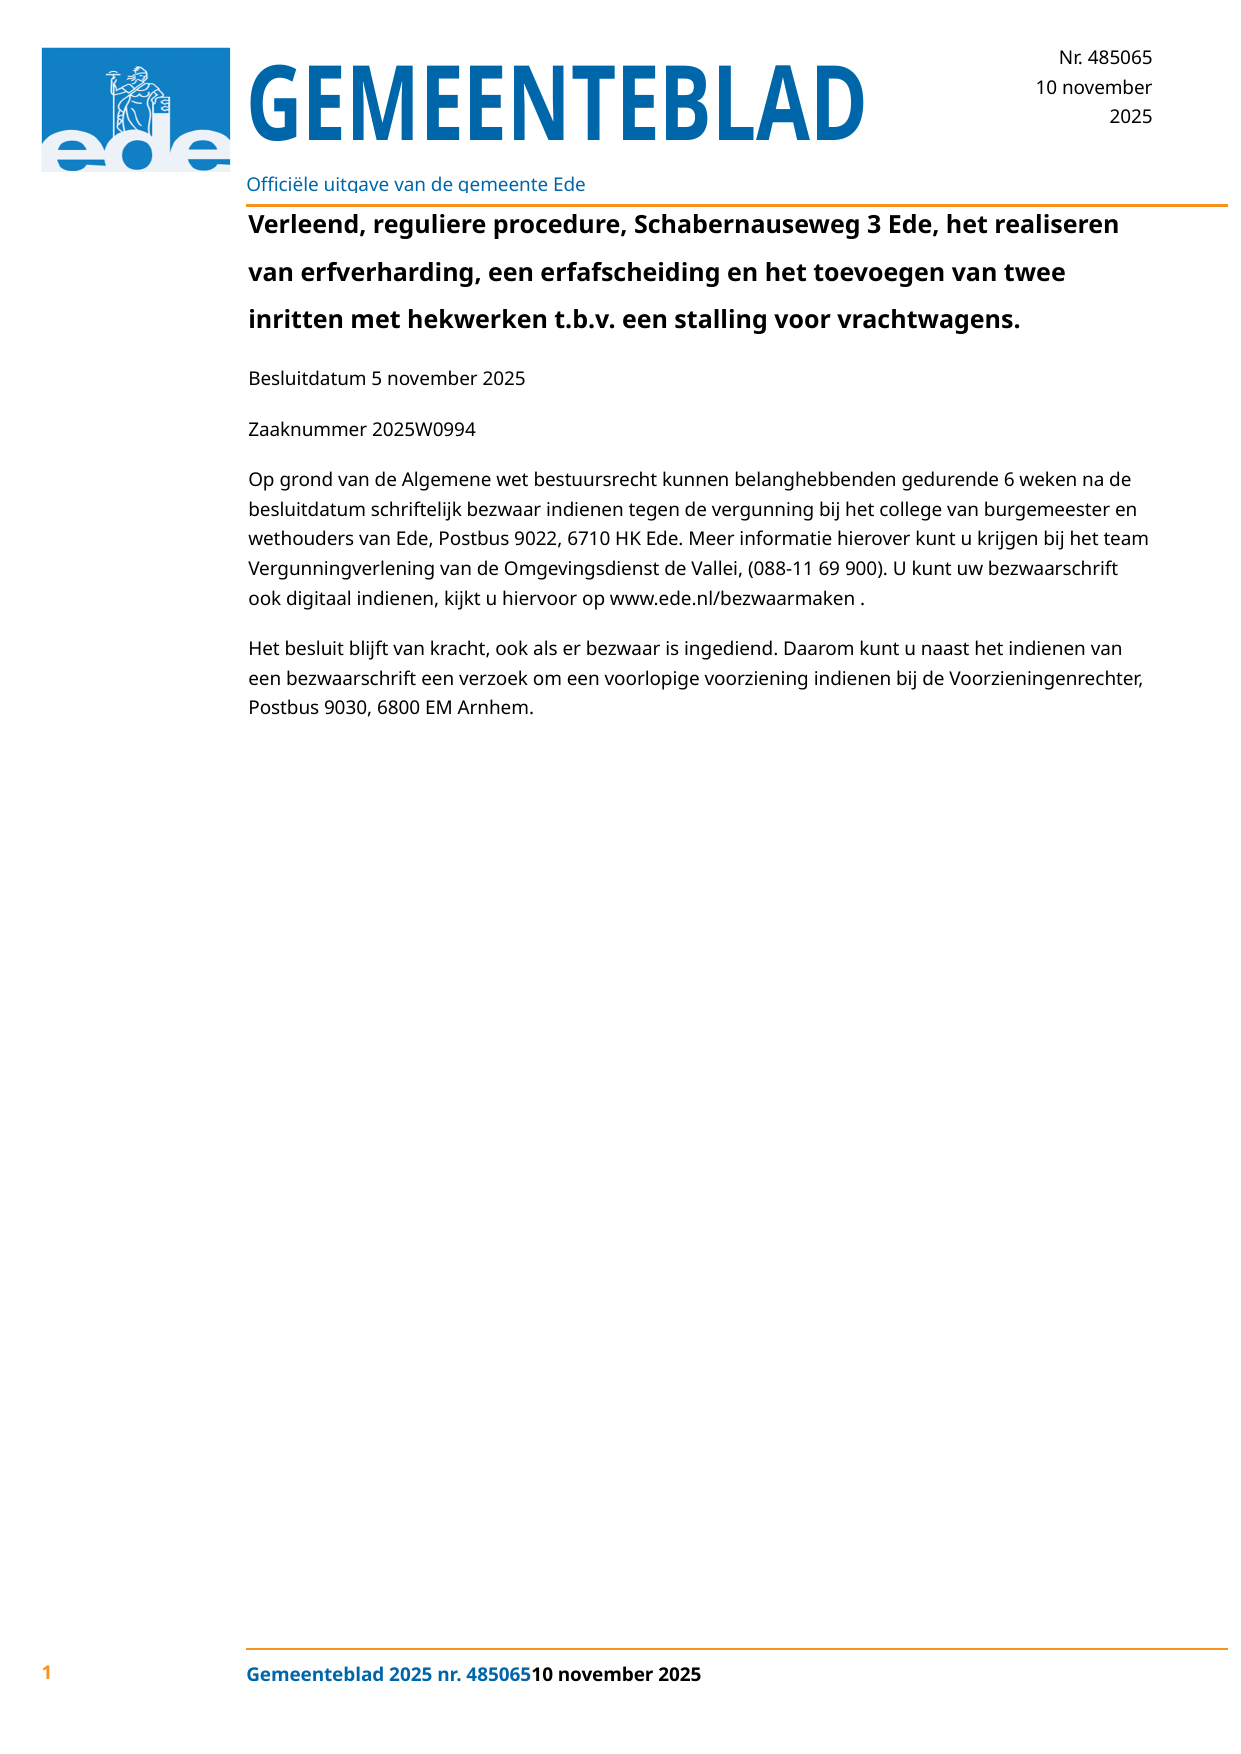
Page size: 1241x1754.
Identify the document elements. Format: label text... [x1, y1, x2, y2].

text Op grond van de Algemene wet bestuursrecht kunnen belanghebbenden gedurende 6 weken na de besluitdatum schriftelijk bezwaar indienen tegen de vergunning bij het college van burgemeester en wethouders van Ede, Postbus 9022, 6710 HK Ede. Meer informatie hierover kunt u krijgen bij het team Vergunningverlening van de Omgevingsdienst de Vallei, (088-11 69 900). U kunt uw bezwaarschrift ook digitaal indienen, kijkt u hiervoor op www.ede.nl/bezwaarmaken . [248, 466, 1152, 610]
picture [41, 47, 231, 172]
text Zaaknummer 2025W0994 [248, 416, 1152, 442]
text Verleend, reguliere procedure, Schabernauseweg 3 Ede, het realiseren van erfverharding, een erfafscheiding en het toevoegen van twee inritten met hekwerken t.b.v. een stalling voor vrachtwagens. [248, 207, 1152, 336]
text Besluitdatum 5 november 2025 [248, 366, 1152, 391]
text Het besluit blijft van kracht, ook als er bezwaar is ingediend. Daarom kunt u naast het indienen van een bezwaarschrift een verzoek om een voorlopige voorziening indienen bij de Voorzieningenrechter, Postbus 9030, 6800 EM Arnhem. [248, 635, 1152, 720]
